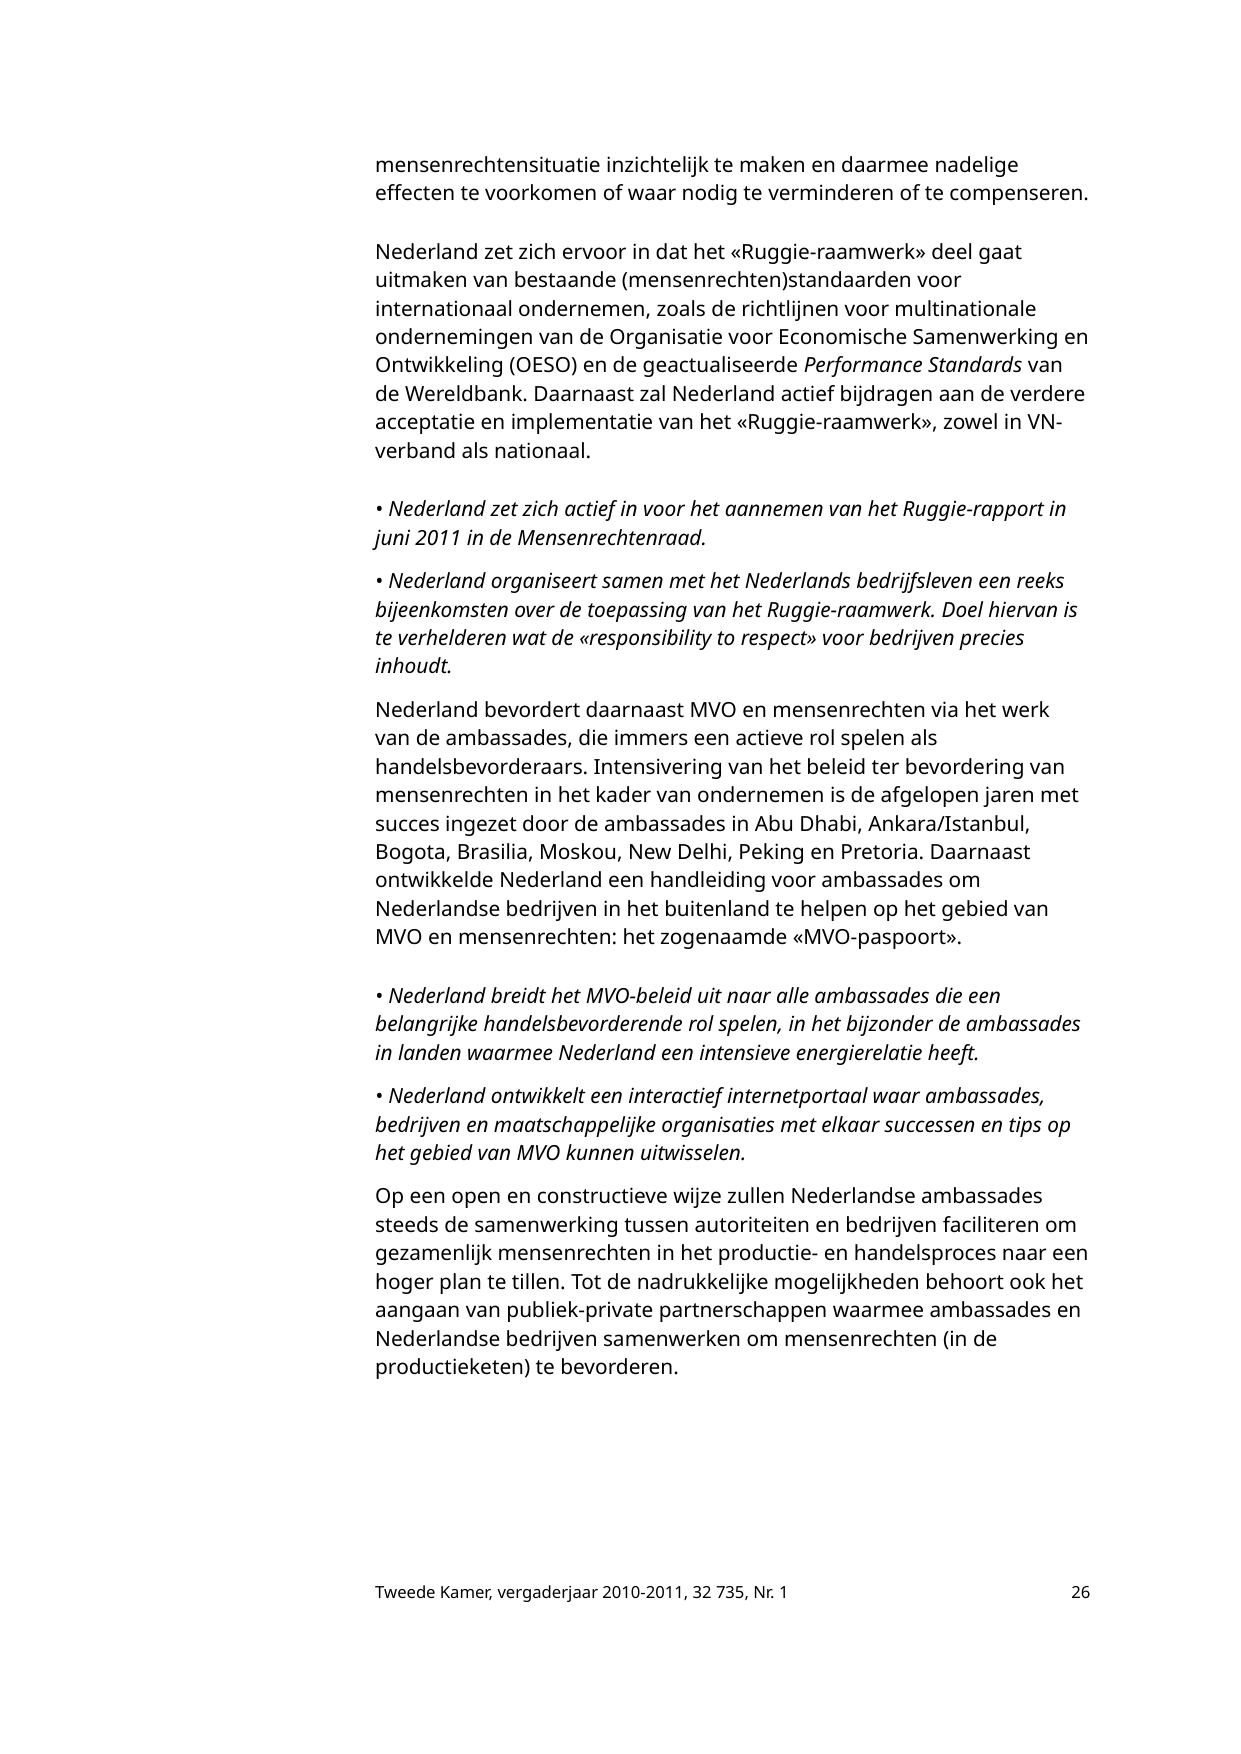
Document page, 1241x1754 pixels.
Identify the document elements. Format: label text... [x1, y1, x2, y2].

text • Nederland zet zich actief in voor het aannemen van het Ruggie-rapport in juni 2011 in de Mensenrechtenraad. [375, 494, 1090, 551]
text Nederland zet zich ervoor in dat het «Ruggie-raamwerk» deel gaat uitmaken van bestaande (mensenrechten)standaarden voor internationaal ondernemen, zoals de richtlijnen voor multinationale ondernemingen van de Organisatie voor Economische Samenwerking en Ontwikkeling (OESO) en de geactualiseerde Performance Standards van de Wereldbank. Daarnaast zal Nederland actief bijdragen aan de verdere acceptatie en implementatie van het «Ruggie-raamwerk», zowel in VN-verband als nationaal. [375, 237, 1090, 464]
text • Nederland breidt het MVO-beleid uit naar alle ambassades die een belangrijke handelsbevorderende rol spelen, in het bijzonder de ambassades in landen waarmee Nederland een intensieve energierelatie heeft. [375, 981, 1090, 1066]
text mensenrechtensituatie inzichtelijk te maken en daarmee nadelige effecten te voorkomen of waar nodig te verminderen of te compenseren. [375, 150, 1090, 207]
text Nederland bevordert daarnaast MVO en mensenrechten via het werk van de ambassades, die immers een actieve rol spelen als handelsbevorderaars. Intensivering van het beleid ter bevordering van mensenrechten in het kader van ondernemen is de afgelopen jaren met succes ingezet door de ambassades in Abu Dhabi, Ankara/Istanbul, Bogota, Brasilia, Moskou, New Delhi, Peking en Pretoria. Daarnaast ontwikkelde Nederland een handleiding voor ambassades om Nederlandse bedrijven in het buitenland te helpen op het gebied van MVO en mensenrechten: het zogenaamde «MVO-paspoort». [375, 695, 1090, 951]
text Op een open en constructieve wijze zullen Nederlandse ambassades steeds de samenwerking tussen autoriteiten en bedrijven faciliteren om gezamenlijk mensenrechten in het productie- en handelsproces naar een hoger plan te tillen. Tot de nadrukkelijke mogelijkheden behoort ook het aangaan van publiek-private partnerschappen waarmee ambassades en Nederlandse bedrijven samenwerken om mensenrechten (in de productieketen) te bevorderen. [375, 1182, 1090, 1381]
text • Nederland organiseert samen met het Nederlands bedrijfsleven een reeks bijeenkomsten over de toepassing van het Ruggie-raamwerk. Doel hiervan is te verhelderen wat de «responsibility to respect» voor bedrijven precies inhoudt. [375, 566, 1090, 680]
text • Nederland ontwikkelt een interactief internetportaal waar ambassades, bedrijven en maatschappelijke organisaties met elkaar successen en tips op het gebied van MVO kunnen uitwisselen. [375, 1081, 1090, 1167]
